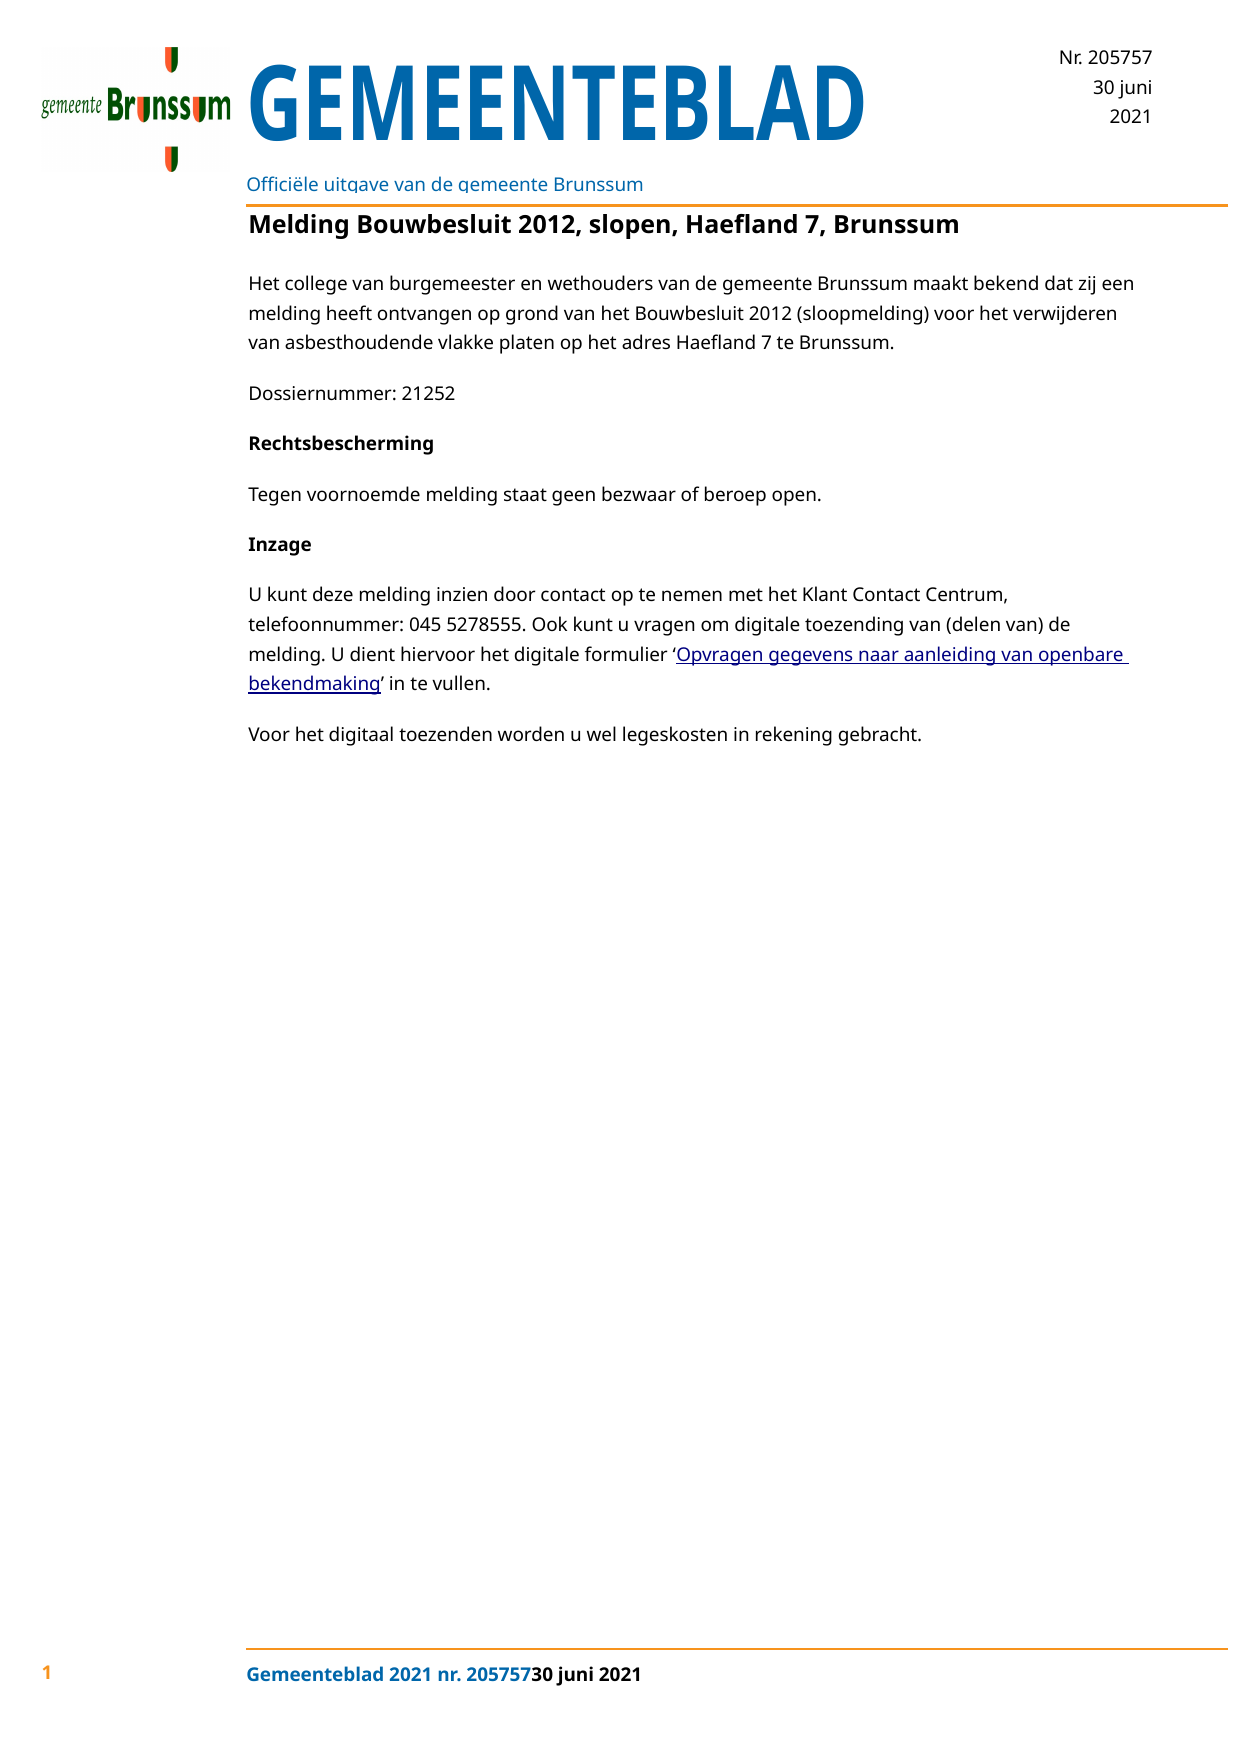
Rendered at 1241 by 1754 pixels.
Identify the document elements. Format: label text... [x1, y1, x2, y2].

text Het college van burgemeester en wethouders van de gemeente Brunssum maakt bekend dat zij een melding heeft ontvangen op grond van het Bouwbesluit 2012 (sloopmelding) voor het verwijderen van asbesthoudende vlakke platen op het adres Haefland 7 te Brunssum. [248, 270, 1152, 355]
text Inzage [248, 531, 1152, 557]
text Dossiernummer: 21252 [248, 380, 1152, 406]
text Voor het digitaal toezenden worden u wel legeskosten in rekening gebracht. [248, 721, 1152, 746]
picture [41, 47, 231, 172]
text Melding Bouwbesluit 2012, slopen, Haefland 7, Brunssum [248, 207, 1152, 241]
text Tegen voornoemde melding staat geen bezwaar of beroep open. [248, 481, 1152, 506]
text U kunt deze melding inzien door contact op te nemen met het Klant Contact Centrum, telefoonnummer: 045 5278555. Ook kunt u vragen om digitale toezending van (delen van) de melding. U dient hiervoor het digitale formulier ‘Opvragen gegevens naar aanleiding van openbare bekendmaking’ in te vullen. [248, 582, 1152, 696]
text Rechtsbescherming [248, 430, 1152, 456]
